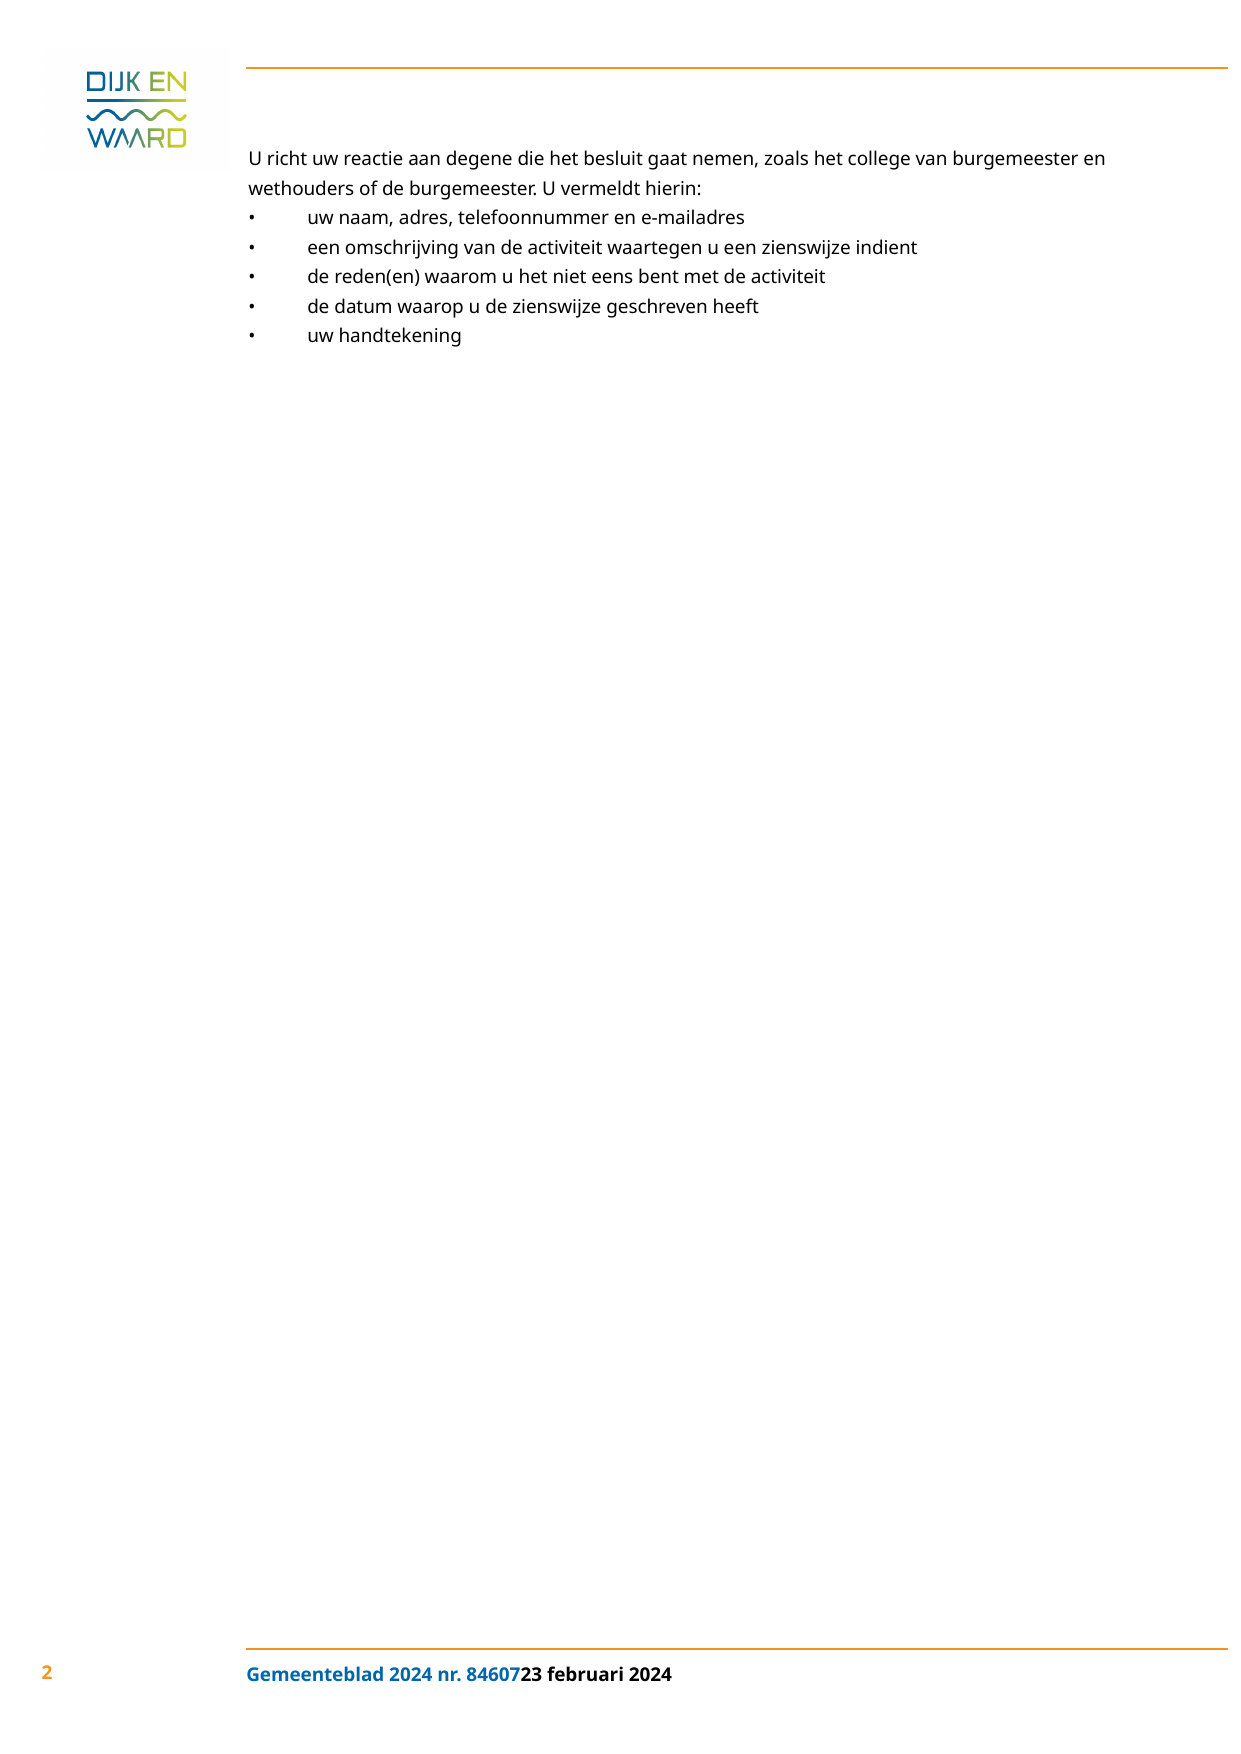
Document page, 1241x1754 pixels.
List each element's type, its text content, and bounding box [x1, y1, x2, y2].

list een omschrijving van de activiteit waartegen u een zienswijze indient [248, 234, 1152, 260]
list uw handtekening [248, 323, 1152, 348]
list de reden(en) waarom u het niet eens bent met de activiteit [248, 263, 1152, 289]
picture [41, 47, 231, 172]
list uw naam, adres, telefoonnummer en e-mailadres [248, 204, 1152, 230]
text U richt uw reactie aan degene die het besluit gaat nemen, zoals het college van burgemeester en wethouders of de burgemeester. U vermeldt hierin: [248, 145, 1152, 201]
list de datum waarop u de zienswijze geschreven heeft [248, 293, 1152, 319]
